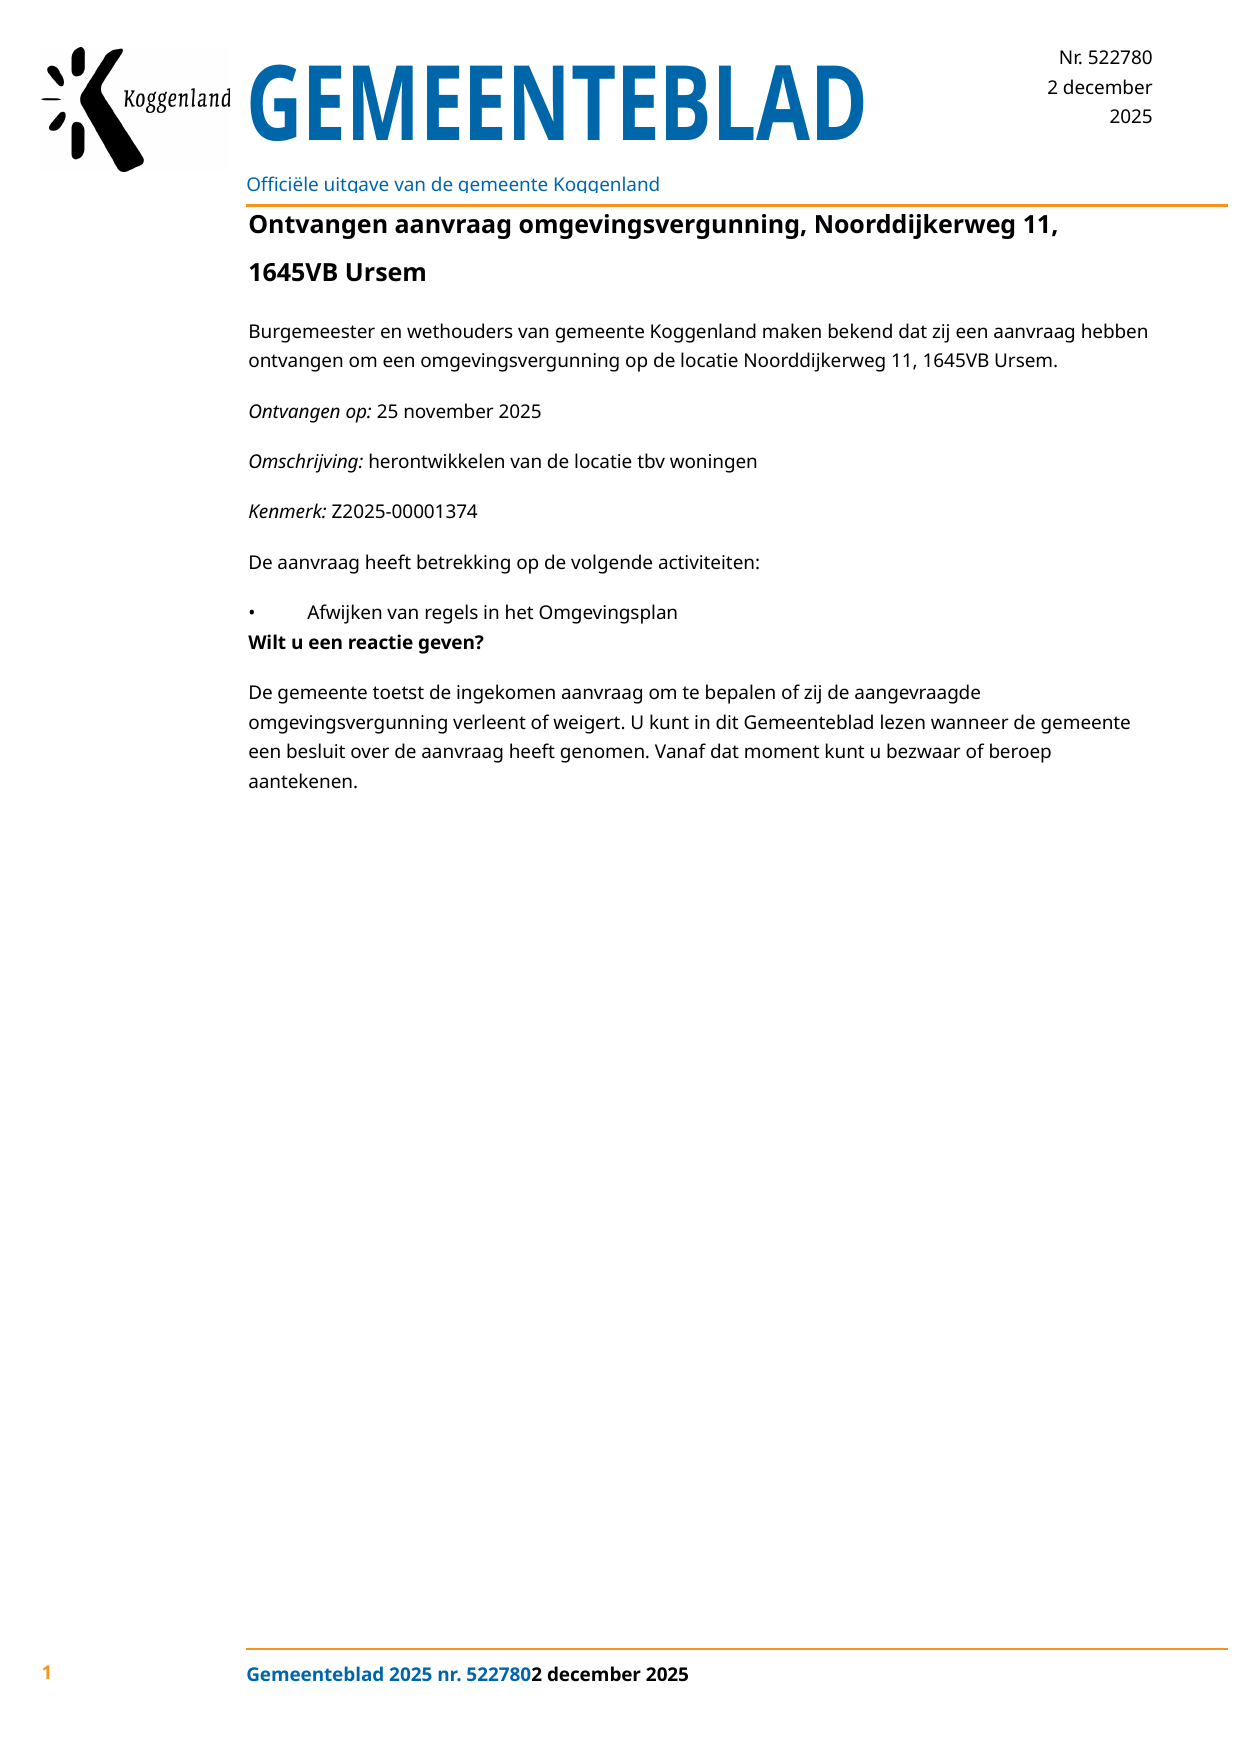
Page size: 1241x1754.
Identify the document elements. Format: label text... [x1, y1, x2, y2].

text Wilt u een reactie geven? [248, 629, 1152, 655]
picture [41, 47, 231, 172]
text Kenmerk: Z2025-00001374 [248, 499, 1152, 524]
list Afwijken van regels in het Omgevingsplan [248, 599, 1152, 625]
text Ontvangen op: 25 november 2025 [248, 398, 1152, 424]
text Omschrijving: herontwikkelen van de locatie tbv woningen [248, 448, 1152, 474]
text Ontvangen aanvraag omgevingsvergunning, Noorddijkerweg 11, 1645VB Ursem [248, 207, 1152, 288]
text De gemeente toetst de ingekomen aanvraag om te bepalen of zij de aangevraagde omgevingsvergunning verleent of weigert. U kunt in dit Gemeenteblad lezen wanneer de gemeente een besluit over de aanvraag heeft genomen. Vanaf dat moment kunt u bezwaar of beroep aantekenen. [248, 679, 1152, 794]
text De aanvraag heeft betrekking op de volgende activiteiten: [248, 549, 1152, 575]
text Burgemeester en wethouders van gemeente Koggenland maken bekend dat zij een aanvraag hebben ontvangen om een omgevingsvergunning op de locatie Noorddijkerweg 11, 1645VB Ursem. [248, 318, 1152, 373]
